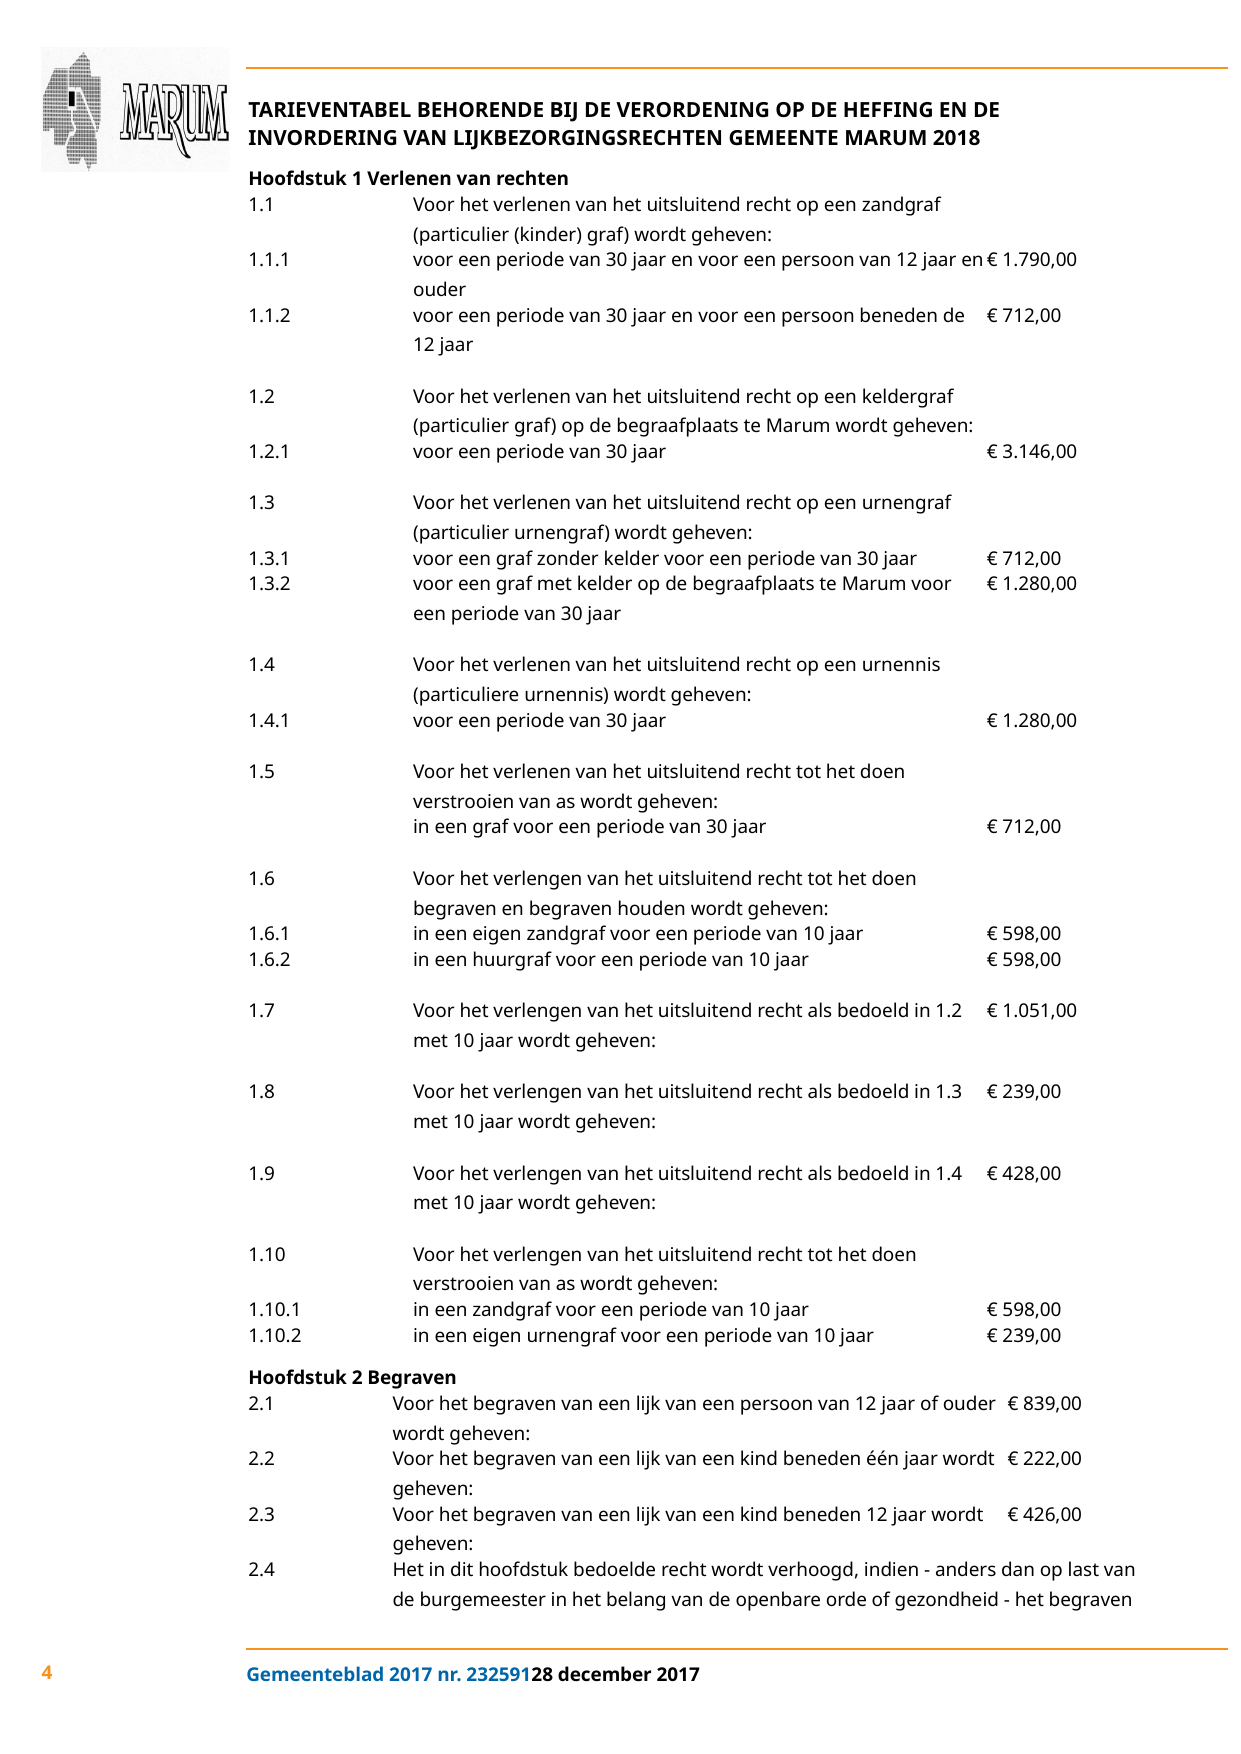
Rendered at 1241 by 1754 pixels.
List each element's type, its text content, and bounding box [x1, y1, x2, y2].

text Hoofdstuk 1 Verlenen van rechten [248, 165, 1152, 191]
table_cell [413, 464, 987, 489]
table_cell € 1.051,00 [987, 998, 1152, 1053]
table_cell 1.2 [248, 383, 413, 438]
table_cell [413, 1053, 987, 1079]
table_cell [248, 1215, 413, 1241]
text TARIEVENTABEL BEHORENDE BIJ DE VERORDENING OP DE HEFFING EN DE INVORDERING VAN LIJKBEZORGINGSRECHTEN GEMEENTE MARUM 2018 [248, 95, 1152, 152]
text Hoofdstuk 2 Begraven [248, 1364, 1152, 1390]
table_header 2.1 [248, 1390, 392, 1446]
table_cell Voor het begraven van een lijk van een kind beneden 12 jaar wordt geheven: [392, 1501, 1007, 1556]
table_cell € 1.790,00 [987, 246, 1152, 302]
table_cell 1.1.2 [248, 302, 413, 357]
table_cell € 1.280,00 [987, 571, 1152, 626]
table_cell [987, 733, 1152, 758]
table_cell Voor het verlengen van het uitsluitend recht als bedoeld in 1.4 met 10 jaar wordt geheven: [413, 1160, 987, 1215]
table_cell [248, 733, 413, 758]
table_cell [987, 1215, 1152, 1241]
table_cell € 3.146,00 [987, 438, 1152, 464]
table_cell Voor het verlengen van het uitsluitend recht tot het doen verstrooien van as wordt geheven: [413, 1241, 987, 1296]
table_cell [987, 464, 1152, 489]
table_cell in een zandgraf voor een periode van 10 jaar [413, 1296, 987, 1322]
table_cell voor een periode van 30 jaar [413, 438, 987, 464]
table_cell voor een periode van 30 jaar [413, 707, 987, 733]
table_cell 1.6.1 [248, 921, 413, 946]
table_cell [987, 865, 1152, 921]
table_cell [413, 357, 987, 383]
table_cell voor een periode van 30 jaar en voor een persoon beneden de 12 jaar [413, 302, 987, 357]
table_cell Voor het verlenen van het uitsluitend recht tot het doen verstrooien van as wordt geheven: [413, 759, 987, 814]
table_cell € 1.280,00 [987, 707, 1152, 733]
table_cell Voor het verlenen van het uitsluitend recht op een urnengraf (particulier urnengraf) wordt geheven: [413, 490, 987, 545]
table_cell 1.4.1 [248, 707, 413, 733]
table_cell in een eigen urnengraf voor een periode van 10 jaar [413, 1322, 987, 1348]
table_cell 1.7 [248, 998, 413, 1053]
table_cell [413, 1215, 987, 1241]
table_cell 1.5 [248, 759, 413, 814]
table_cell 1.10 [248, 1241, 413, 1296]
table_cell [248, 814, 413, 839]
table_cell € 222,00 [1007, 1446, 1152, 1501]
table_cell [413, 1134, 987, 1160]
table_cell [987, 626, 1152, 652]
table_cell Voor het verlengen van het uitsluitend recht als bedoeld in 1.2 met 10 jaar wordt geheven: [413, 998, 987, 1053]
table_cell Voor het verlengen van het uitsluitend recht als bedoeld in 1.3 met 10 jaar wordt geheven: [413, 1079, 987, 1134]
table_cell 1.10.2 [248, 1322, 413, 1348]
table_cell 2.4 [248, 1556, 392, 1611]
table_cell [248, 1134, 413, 1160]
table_header Voor het begraven van een lijk van een persoon van 12 jaar of ouder wordt geheven: [392, 1390, 1007, 1446]
table_cell € 712,00 [987, 545, 1152, 571]
table_cell [987, 840, 1152, 865]
table_cell 1.1.1 [248, 246, 413, 302]
table_cell [413, 972, 987, 998]
table_cell € 598,00 [987, 921, 1152, 946]
table_cell 1.10.1 [248, 1296, 413, 1322]
table_cell [987, 1241, 1152, 1296]
table_cell [248, 357, 413, 383]
table_header [987, 191, 1152, 246]
table_cell [413, 840, 987, 865]
table_cell [413, 626, 987, 652]
table_cell € 598,00 [987, 1296, 1152, 1322]
table_cell [248, 626, 413, 652]
table_cell [248, 1053, 413, 1079]
table_header 1.1 [248, 191, 413, 246]
table_cell € 239,00 [987, 1079, 1152, 1134]
table_cell € 428,00 [987, 1160, 1152, 1215]
table_cell € 239,00 [987, 1322, 1152, 1348]
table_cell Voor het verlengen van het uitsluitend recht tot het doen begraven en begraven houden wordt geheven: [413, 865, 987, 921]
table_cell Voor het begraven van een lijk van een kind beneden één jaar wordt geheven: [392, 1446, 1007, 1501]
table_cell € 598,00 [987, 946, 1152, 972]
table_cell € 712,00 [987, 302, 1152, 357]
table_header € 839,00 [1007, 1390, 1152, 1446]
table_header Voor het verlenen van het uitsluitend recht op een zandgraf (particulier (kinder) graf) wordt geheven: [413, 191, 987, 246]
table_cell voor een graf zonder kelder voor een periode van 30 jaar [413, 545, 987, 571]
table_cell Het in dit hoofdstuk bedoelde recht wordt verhoogd, indien - anders dan op last van de burgemeester in het belang van de openbare orde of gezondheid - het begraven [392, 1556, 1152, 1611]
table_cell € 426,00 [1007, 1501, 1152, 1556]
table_cell 1.3.1 [248, 545, 413, 571]
table_cell 1.4 [248, 652, 413, 707]
table_cell 1.3 [248, 490, 413, 545]
table_cell € 712,00 [987, 814, 1152, 839]
table_cell 1.8 [248, 1079, 413, 1134]
table_cell [413, 733, 987, 758]
table_cell Voor het verlenen van het uitsluitend recht op een urnennis (particuliere urnennis) wordt geheven: [413, 652, 987, 707]
table_cell voor een periode van 30 jaar en voor een persoon van 12 jaar en ouder [413, 246, 987, 302]
table_cell 2.2 [248, 1446, 392, 1501]
table_cell 1.2.1 [248, 438, 413, 464]
table_cell [248, 840, 413, 865]
table_cell 1.6.2 [248, 946, 413, 972]
table_cell in een huurgraf voor een periode van 10 jaar [413, 946, 987, 972]
table_cell [987, 357, 1152, 383]
table_cell 1.6 [248, 865, 413, 921]
table_cell [987, 759, 1152, 814]
table_cell Voor het verlenen van het uitsluitend recht op een keldergraf (particulier graf) op de begraafplaats te Marum wordt geheven: [413, 383, 987, 438]
table_cell in een graf voor een periode van 30 jaar [413, 814, 987, 839]
table_cell [987, 1134, 1152, 1160]
table_cell voor een graf met kelder op de begraafplaats te Marum voor een periode van 30 jaar [413, 571, 987, 626]
table_cell [987, 383, 1152, 438]
table_cell [987, 972, 1152, 998]
table_cell 1.9 [248, 1160, 413, 1215]
table_cell 2.3 [248, 1501, 392, 1556]
table_cell [248, 972, 413, 998]
picture [41, 47, 231, 172]
table_cell [987, 652, 1152, 707]
table_cell [987, 1053, 1152, 1079]
table_cell in een eigen zandgraf voor een periode van 10 jaar [413, 921, 987, 946]
table_cell [248, 464, 413, 489]
table_cell 1.3.2 [248, 571, 413, 626]
table_cell [987, 490, 1152, 545]
